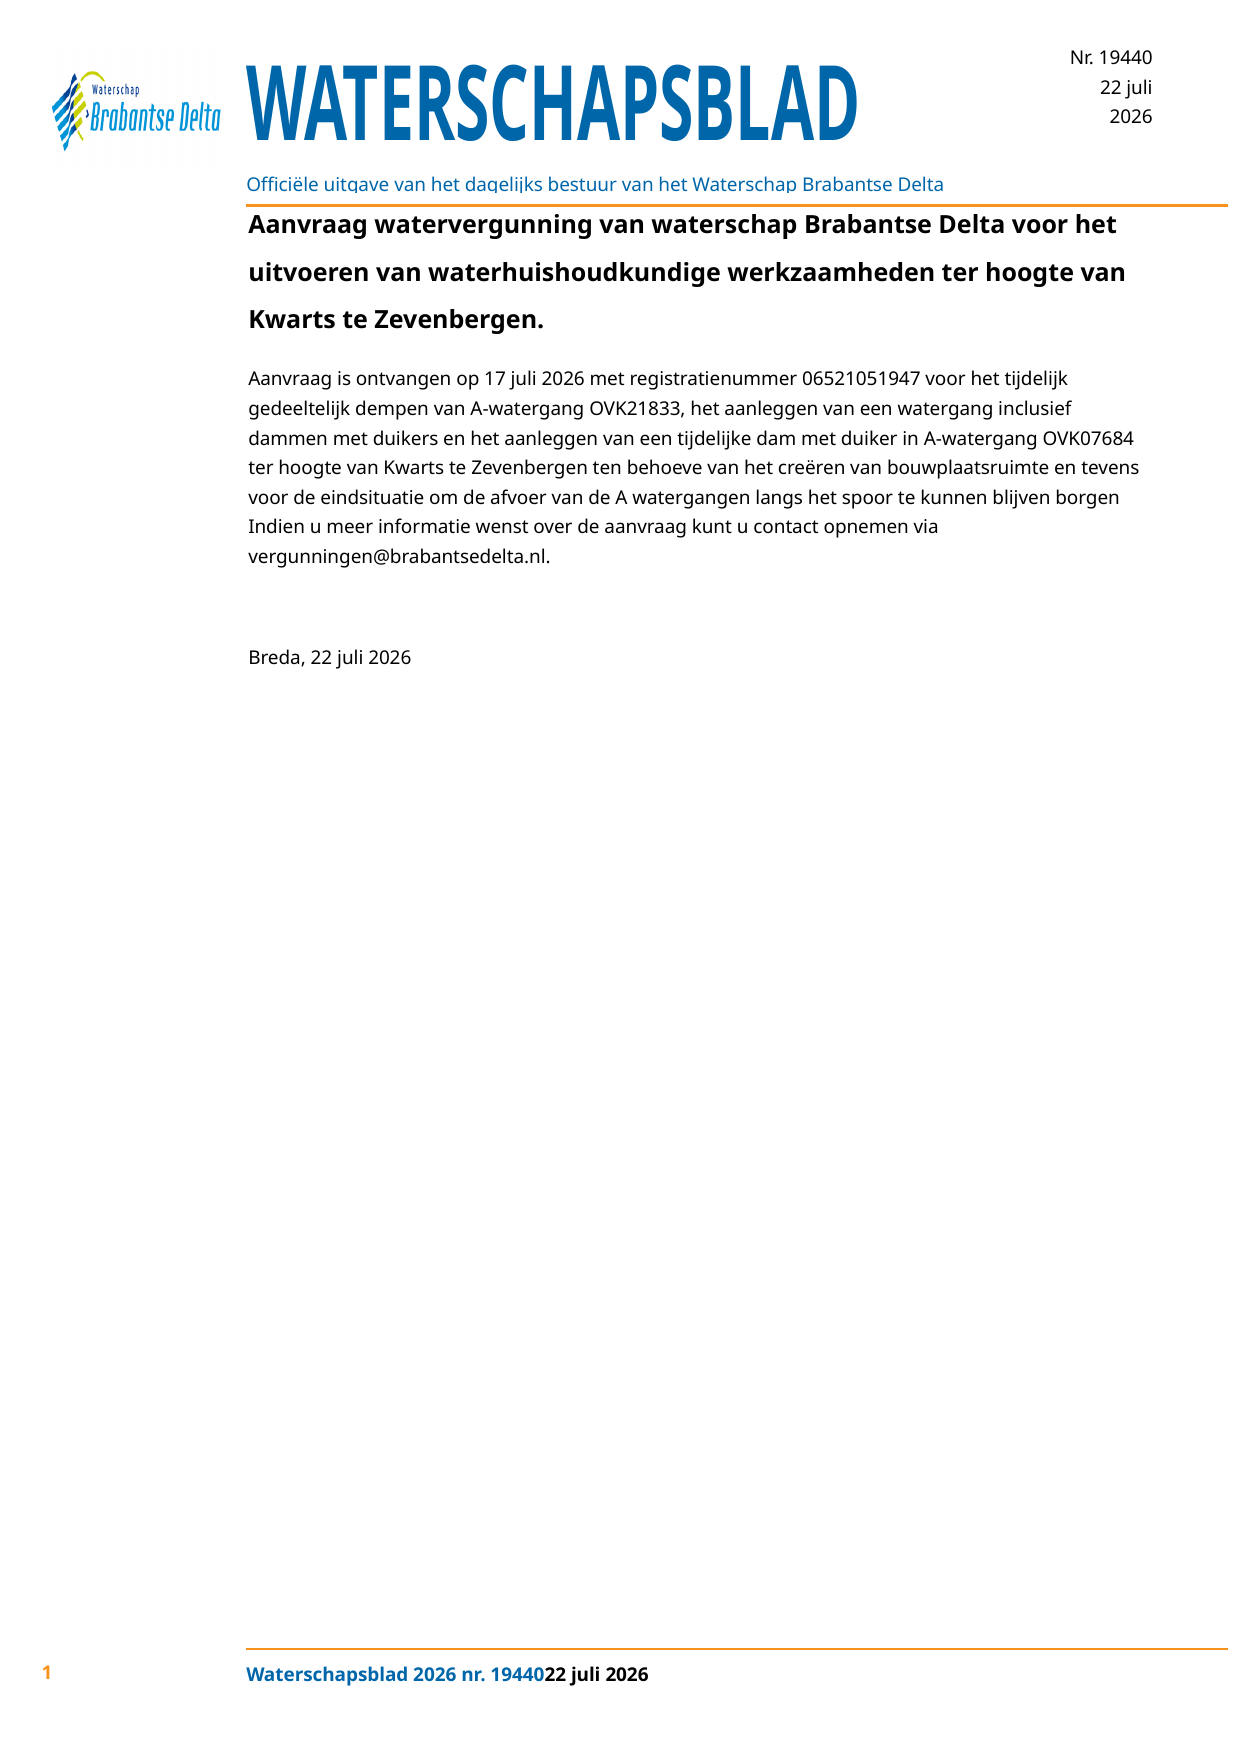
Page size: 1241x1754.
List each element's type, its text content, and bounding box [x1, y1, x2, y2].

text Aanvraag is ontvangen op 17 juli 2026 met registratienummer 06521051947 voor het tijdelijk gedeeltelijk dempen van A-watergang OVK21833, het aanleggen van een watergang inclusief dammen met duikers en het aanleggen van een tijdelijke dam met duiker in A-watergang OVK07684 ter hoogte van Kwarts te Zevenbergen ten behoeve van het creëren van bouwplaatsruimte en tevens voor de eindsituatie om de afvoer van de A watergangen langs het spoor te kunnen blijven borgen Indien u meer informatie wenst over de aanvraag kunt u contact opnemen via vergunningen@brabantsedelta.nl. [248, 366, 1152, 569]
text Breda, 22 juli 2026 [248, 644, 1152, 669]
picture [41, 47, 231, 172]
text Aanvraag watervergunning van waterschap Brabantse Delta voor het uitvoeren van waterhuishoudkundige werkzaamheden ter hoogte van Kwarts te Zevenbergen. [248, 207, 1152, 336]
